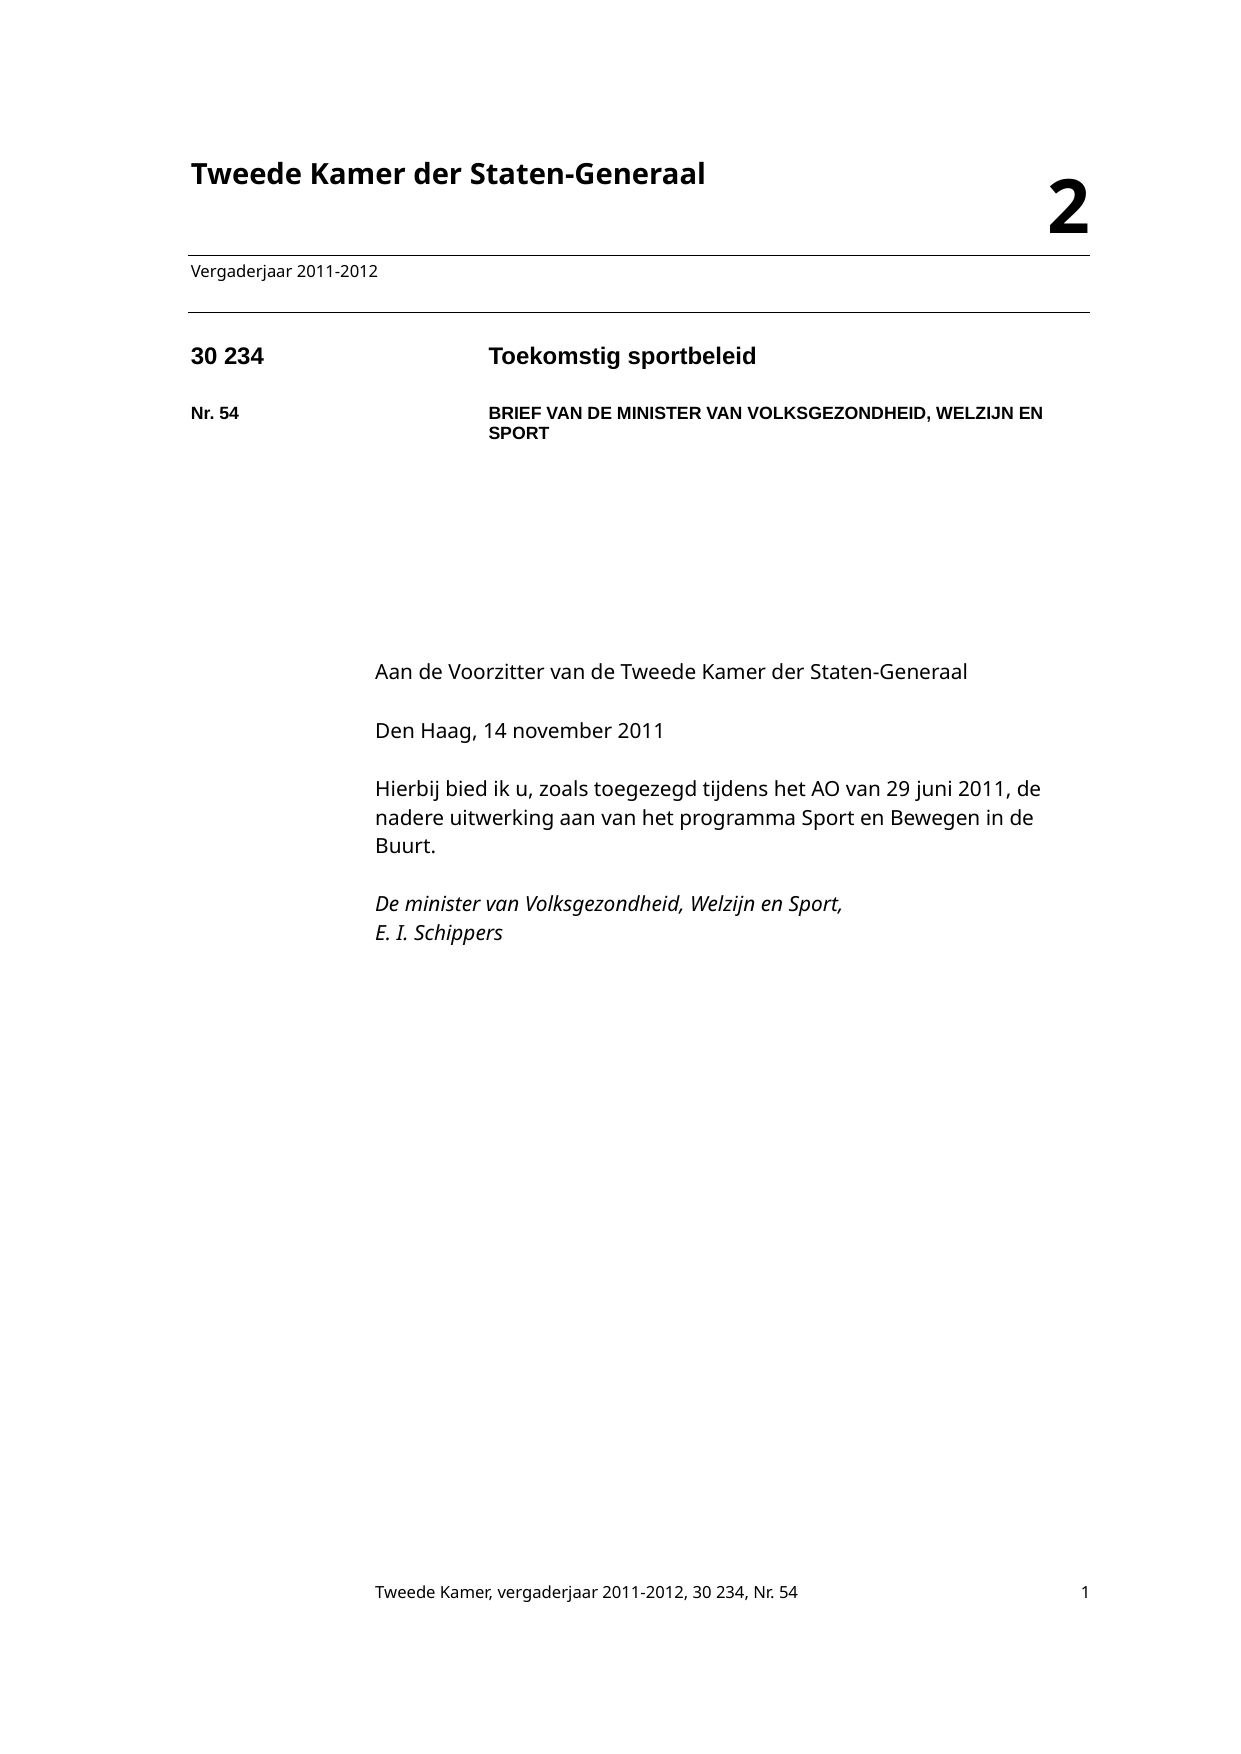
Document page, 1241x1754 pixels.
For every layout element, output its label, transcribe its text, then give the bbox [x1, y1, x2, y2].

table_cell [188, 313, 485, 339]
text Aan de Voorzitter van de Tweede Kamer der Staten-Generaal [375, 657, 1090, 686]
table_cell BRIEF VAN DE MINISTER VAN VOLKSGEZONDHEID, WELZIJN EN SPORT [485, 399, 1090, 539]
text Hierbij bied ik u, zoals toegezegd tijdens het AO van 29 juni 2011, de nadere uitwerking aan van het programma Sport en Bewegen in de Buurt. [375, 774, 1090, 859]
table_header Tweede Kamer der Staten-Generaal [188, 150, 909, 255]
table_cell [485, 256, 1090, 312]
table_header 2 [910, 150, 1090, 255]
table_cell Nr. 54 [188, 399, 485, 539]
text E. I. Schippers [375, 918, 1090, 946]
table_cell Toekomstig sportbeleid [485, 339, 1090, 399]
text Den Haag, 14 november 2011 [375, 716, 1090, 744]
text De minister van Volksgezondheid, Welzijn en Sport, [375, 889, 1090, 918]
table_cell Vergaderjaar 2011-2012 [188, 256, 485, 312]
table_cell 30 234 [188, 339, 485, 399]
table_cell [485, 313, 1090, 339]
